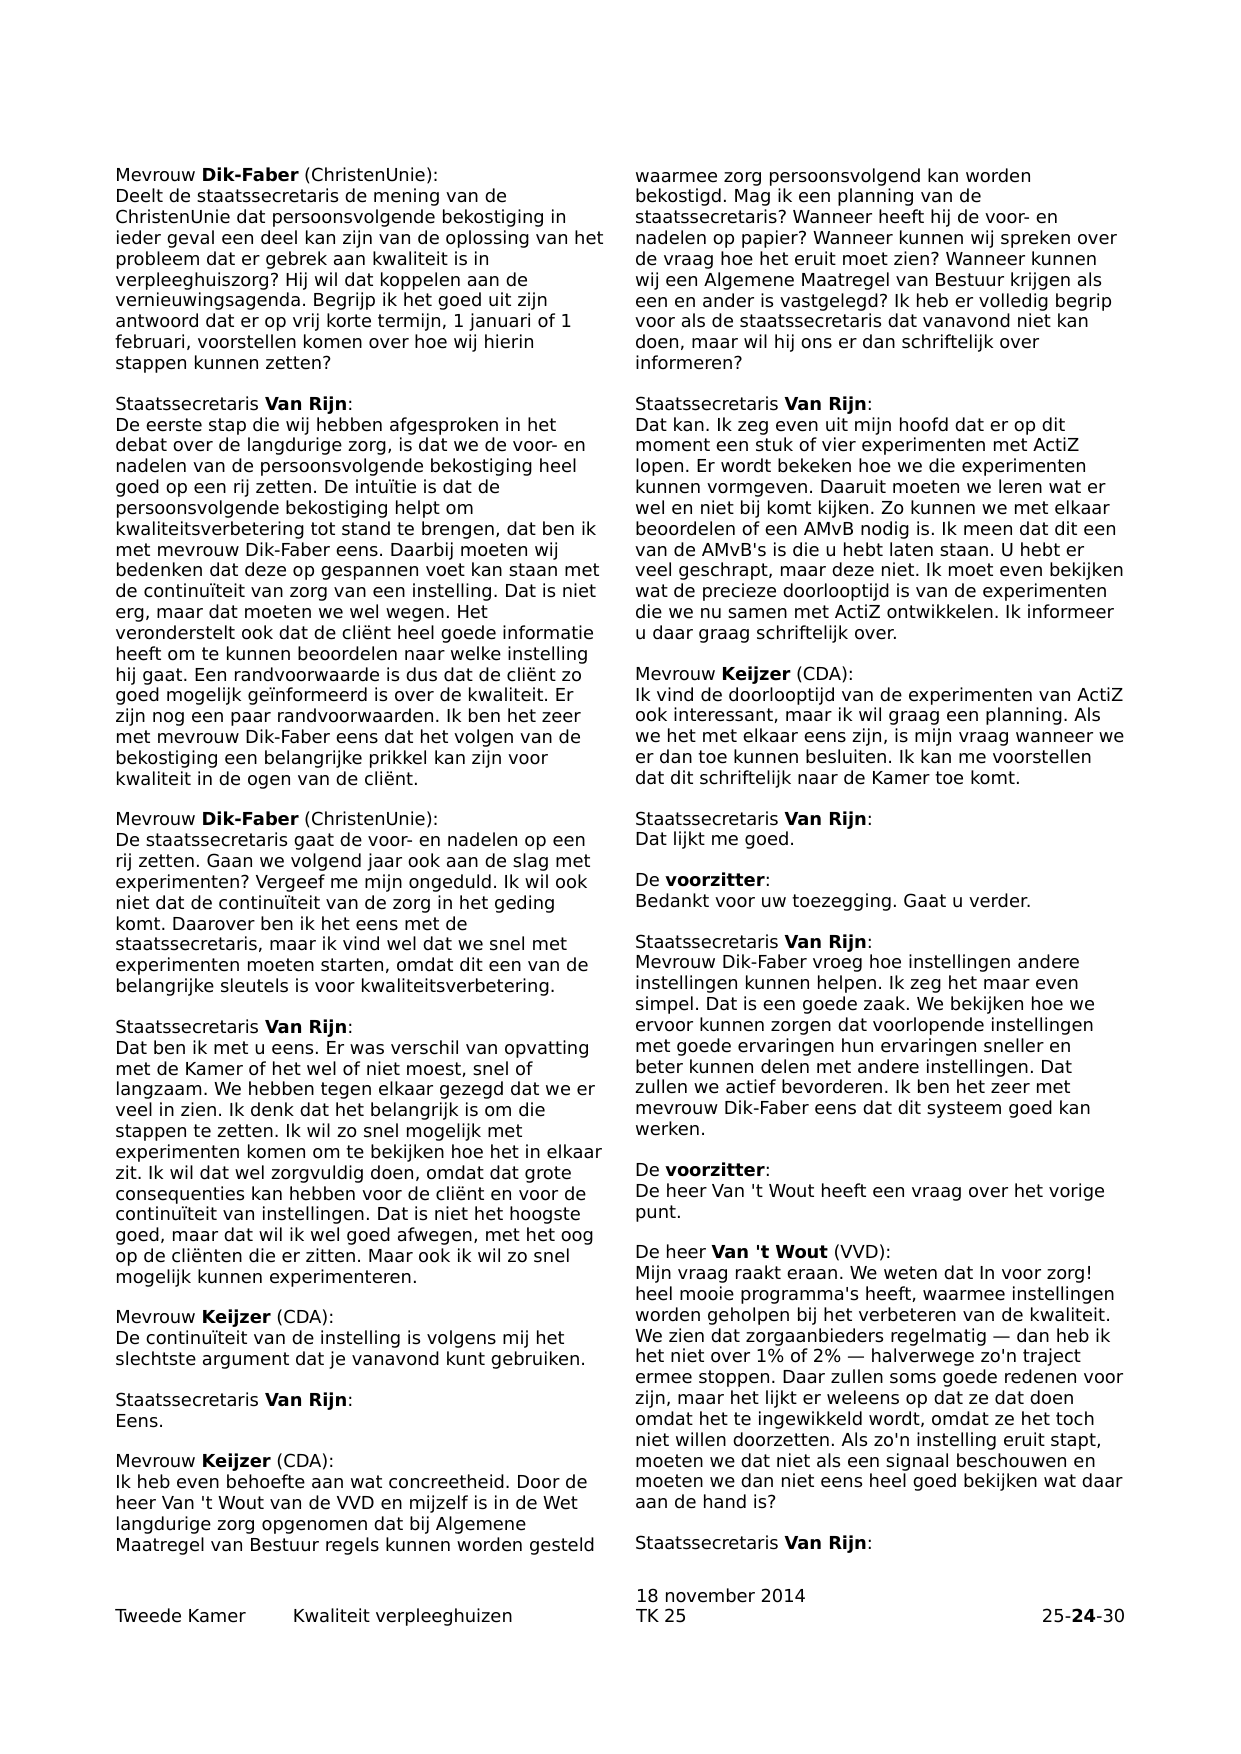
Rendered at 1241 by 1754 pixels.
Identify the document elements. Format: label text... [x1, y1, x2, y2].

text De continuïteit van de instelling is volgens mij het slechtste argument dat je vanavond kunt gebruiken. [115, 1328, 605, 1370]
text Dat ben ik met u eens. Er was verschil van opvatting met de Kamer of het wel of niet moest, snel of langzaam. We hebben tegen elkaar gezegd dat we er veel in zien. Ik denk dat het belangrijk is om die stappen te zetten. Ik wil zo snel mogelijk met experimenten komen om te bekijken hoe het in elkaar zit. Ik wil dat wel zorgvuldig doen, omdat dat grote consequenties kan hebben voor de cliënt en voor de continuïteit van instellingen. Dat is niet het hoogste goed, maar dat wil ik wel goed afwegen, met het oog op de cliënten die er zitten. Maar ook ik wil zo snel mogelijk kunnen experimenteren. [115, 1037, 605, 1287]
text De voorzitter: [635, 1160, 1125, 1181]
text De staatssecretaris gaat de voor- en nadelen op een rij zetten. Gaan we volgend jaar ook aan de slag met experimenten? Vergeef me mijn ongeduld. Ik wil ook niet dat de continuïteit van de zorg in het geding komt. Daarover ben ik het eens met de staatssecretaris, maar ik vind wel dat we snel met experimenten moeten starten, omdat dit een van de belangrijke sleutels is voor kwaliteitsverbetering. [115, 830, 605, 997]
text De heer Van 't Wout heeft een vraag over het vorige punt. [635, 1181, 1125, 1222]
text Staatssecretaris Van Rijn: [115, 393, 605, 414]
text Mevrouw Keijzer (CDA): [115, 1307, 605, 1328]
text De voorzitter: [635, 870, 1125, 891]
text Mevrouw Dik-Faber vroeg hoe instellingen andere instellingen kunnen helpen. Ik zeg het maar even simpel. Dat is een goede zaak. We bekijken hoe we ervoor kunnen zorgen dat voorlopende instellingen met goede ervaringen hun ervaringen sneller en beter kunnen delen met andere instellingen. Dat zullen we actief bevorderen. Ik ben het zeer met mevrouw Dik-Faber eens dat dit systeem goed kan werken. [635, 952, 1125, 1140]
text Dat kan. Ik zeg even uit mijn hoofd dat er op dit moment een stuk of vier experimenten met ActiZ lopen. Er wordt bekeken hoe we die experimenten kunnen vormgeven. Daaruit moeten we leren wat er wel en niet bij komt kijken. Zo kunnen we met elkaar beoordelen of een AMvB nodig is. Ik meen dat dit een van de AMvB's is die u hebt laten staan. U hebt er veel geschrapt, maar deze niet. Ik moet even bekijken wat de precieze doorlooptijd is van de experimenten die we nu samen met ActiZ ontwikkelen. Ik informeer u daar graag schriftelijk over. [635, 414, 1125, 643]
text Bedankt voor uw toezegging. Gaat u verder. [635, 891, 1125, 912]
text Mevrouw Keijzer (CDA): [635, 663, 1125, 684]
text Mevrouw Keijzer (CDA): [115, 1451, 605, 1472]
text Staatssecretaris Van Rijn: [115, 1017, 605, 1037]
text Mevrouw Dik-Faber (ChristenUnie): [115, 165, 605, 186]
text Ik heb even behoefte aan wat concreetheid. Door de heer Van 't Wout van de VVD en mijzelf is in de Wet langdurige zorg opgenomen dat bij Algemene Maatregel van Bestuur regels kunnen worden gesteld [115, 1472, 605, 1555]
text Mijn vraag raakt eraan. We weten dat In voor zorg! heel mooie programma's heeft, waarmee instellingen worden geholpen bij het verbeteren van de kwaliteit. We zien dat zorgaanbieders regelmatig — dan heb ik het niet over 1% of 2% — halverwege zo'n traject ermee stoppen. Daar zullen soms goede redenen voor zijn, maar het lijkt er weleens op dat ze dat doen omdat het te ingewikkeld wordt, omdat ze het toch niet willen doorzetten. Als zo'n instelling eruit stapt, moeten we dat niet als een signaal beschouwen en moeten we dan niet eens heel goed bekijken wat daar aan de hand is? [635, 1263, 1125, 1513]
text Ik vind de doorlooptijd van de experimenten van ActiZ ook interessant, maar ik wil graag een planning. Als we het met elkaar eens zijn, is mijn vraag wanneer we er dan toe kunnen besluiten. Ik kan me voorstellen dat dit schriftelijk naar de Kamer toe komt. [635, 684, 1125, 788]
text Eens. [115, 1411, 605, 1431]
text waarmee zorg persoonsvolgend kan worden bekostigd. Mag ik een planning van de staatssecretaris? Wanneer heeft hij de voor- en nadelen op papier? Wanneer kunnen wij spreken over de vraag hoe het eruit moet zien? Wanneer kunnen wij een Algemene Maatregel van Bestuur krijgen als een en ander is vastgelegd? Ik heb er volledig begrip voor als de staatssecretaris dat vanavond niet kan doen, maar wil hij ons er dan schriftelijk over informeren? [635, 165, 1125, 374]
text Mevrouw Dik-Faber (ChristenUnie): [115, 809, 605, 830]
text Dat lijkt me goed. [635, 829, 1125, 850]
text Deelt de staatssecretaris de mening van de ChristenUnie dat persoonsvolgende bekostiging in ieder geval een deel kan zijn van de oplossing van het probleem dat er gebrek aan kwaliteit is in verpleeghuiszorg? Hij wil dat koppelen aan de vernieuwingsagenda. Begrijp ik het goed uit zijn antwoord dat er op vrij korte termijn, 1 januari of 1 februari, voorstellen komen over hoe wij hierin stappen kunnen zetten? [115, 186, 605, 373]
text Staatssecretaris Van Rijn: [635, 808, 1125, 829]
text Staatssecretaris Van Rijn: [635, 394, 1125, 414]
text Staatssecretaris Van Rijn: [635, 932, 1125, 952]
text Staatssecretaris Van Rijn: [115, 1390, 605, 1411]
text De heer Van 't Wout (VVD): [635, 1242, 1125, 1263]
text De eerste stap die wij hebben afgesproken in het debat over de langdurige zorg, is dat we de voor- en nadelen van de persoonsvolgende bekostiging heel goed op een rij zetten. De intuïtie is dat de persoonsvolgende bekostiging helpt om kwaliteitsverbetering tot stand te brengen, dat ben ik met mevrouw Dik-Faber eens. Daarbij moeten wij bedenken dat deze op gespannen voet kan staan met de continuïteit van zorg van een instelling. Dat is niet erg, maar dat moeten we wel wegen. Het veronderstelt ook dat de cliënt heel goede informatie heeft om te kunnen beoordelen naar welke instelling hij gaat. Een randvoorwaarde is dus dat de cliënt zo goed mogelijk geïnformeerd is over de kwaliteit. Er zijn nog een paar randvoorwaarden. Ik ben het zeer met mevrouw Dik-Faber eens dat het volgen van de bekostiging een belangrijke prikkel kan zijn voor kwaliteit in de ogen van de cliënt. [115, 414, 605, 789]
text Staatssecretaris Van Rijn: [635, 1533, 1125, 1554]
